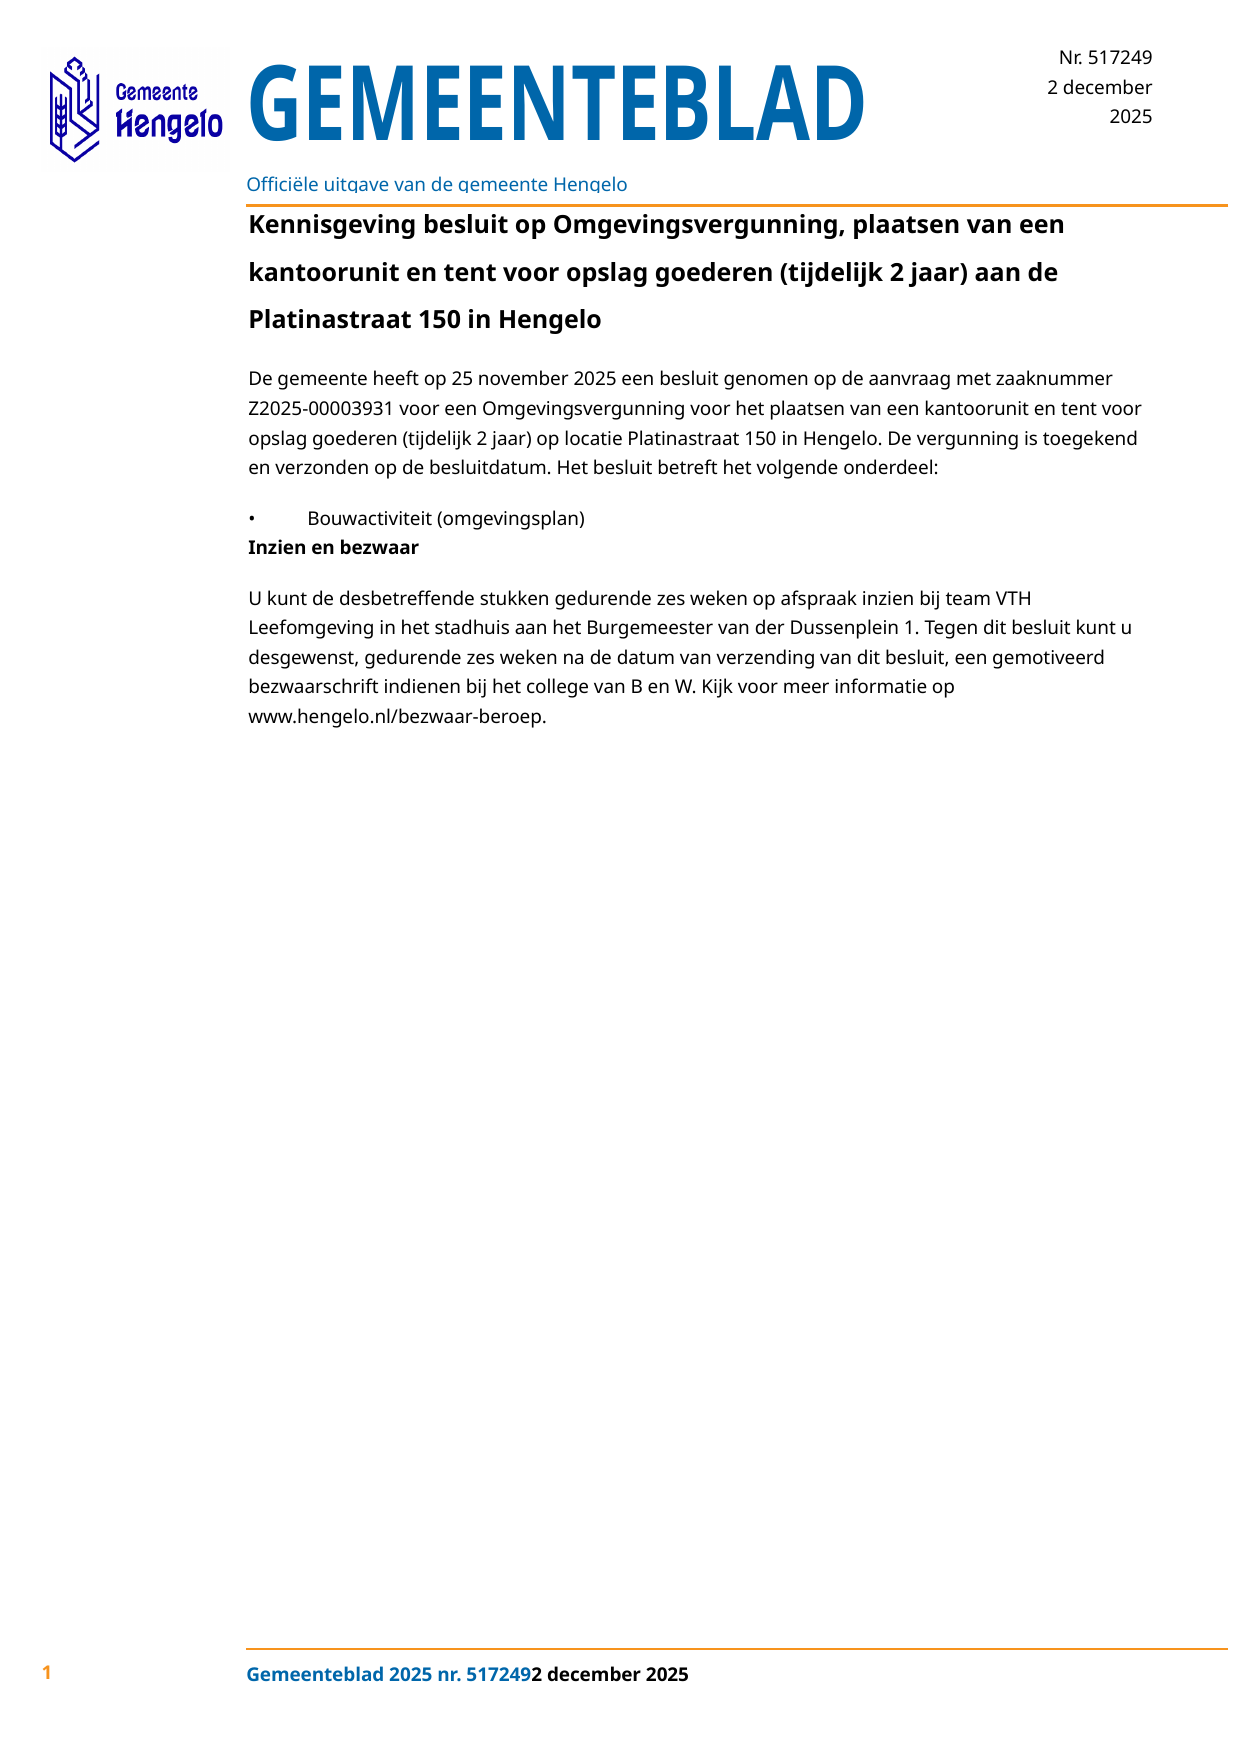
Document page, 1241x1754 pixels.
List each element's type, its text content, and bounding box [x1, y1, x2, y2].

text Kennisgeving besluit op Omgevingsvergunning, plaatsen van een kantoorunit en tent voor opslag goederen (tijdelijk 2 jaar) aan de Platinastraat 150 in Hengelo [248, 207, 1152, 336]
picture [41, 47, 231, 172]
text U kunt de desbetreffende stukken gedurende zes weken op afspraak inzien bij team VTH Leefomgeving in het stadhuis aan het Burgemeester van der Dussenplein 1. Tegen dit besluit kunt u desgewenst, gedurende zes weken na de datum van verzending van dit besluit, een gemotiveerd bezwaarschrift indienen bij het college van B en W. Kijk voor meer informatie op www.hengelo.nl/bezwaar-beroep. [248, 585, 1152, 729]
text Inzien en bezwaar [248, 534, 1152, 560]
text De gemeente heeft op 25 november 2025 een besluit genomen op de aanvraag met zaaknummer Z2025-00003931 voor een Omgevingsvergunning voor het plaatsen van een kantoorunit en tent voor opslag goederen (tijdelijk 2 jaar) op locatie Platinastraat 150 in Hengelo. De vergunning is toegekend en verzonden op de besluitdatum. Het besluit betreft het volgende onderdeel: [248, 366, 1152, 480]
list Bouwactiviteit (omgevingsplan) [248, 505, 1152, 530]
